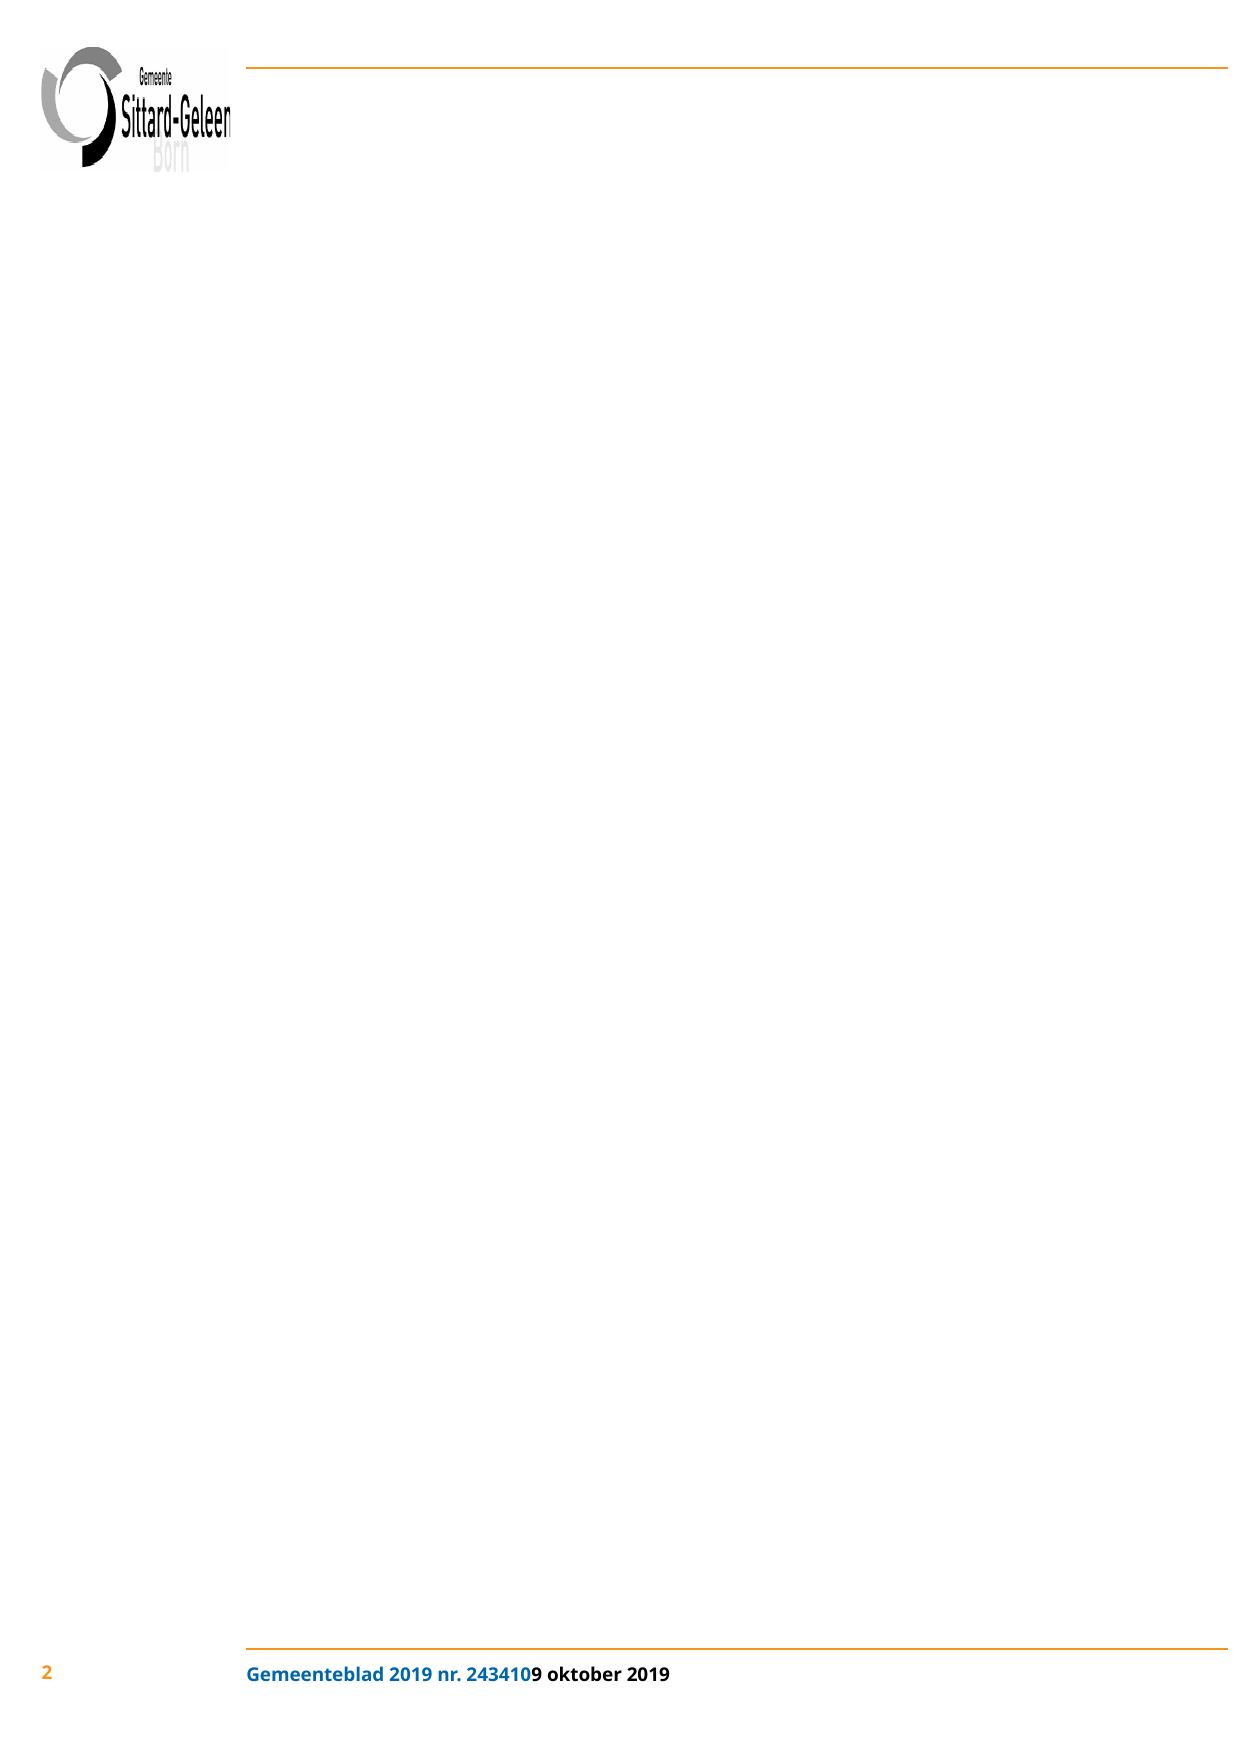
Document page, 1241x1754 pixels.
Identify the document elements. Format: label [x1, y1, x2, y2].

picture [41, 47, 231, 172]
